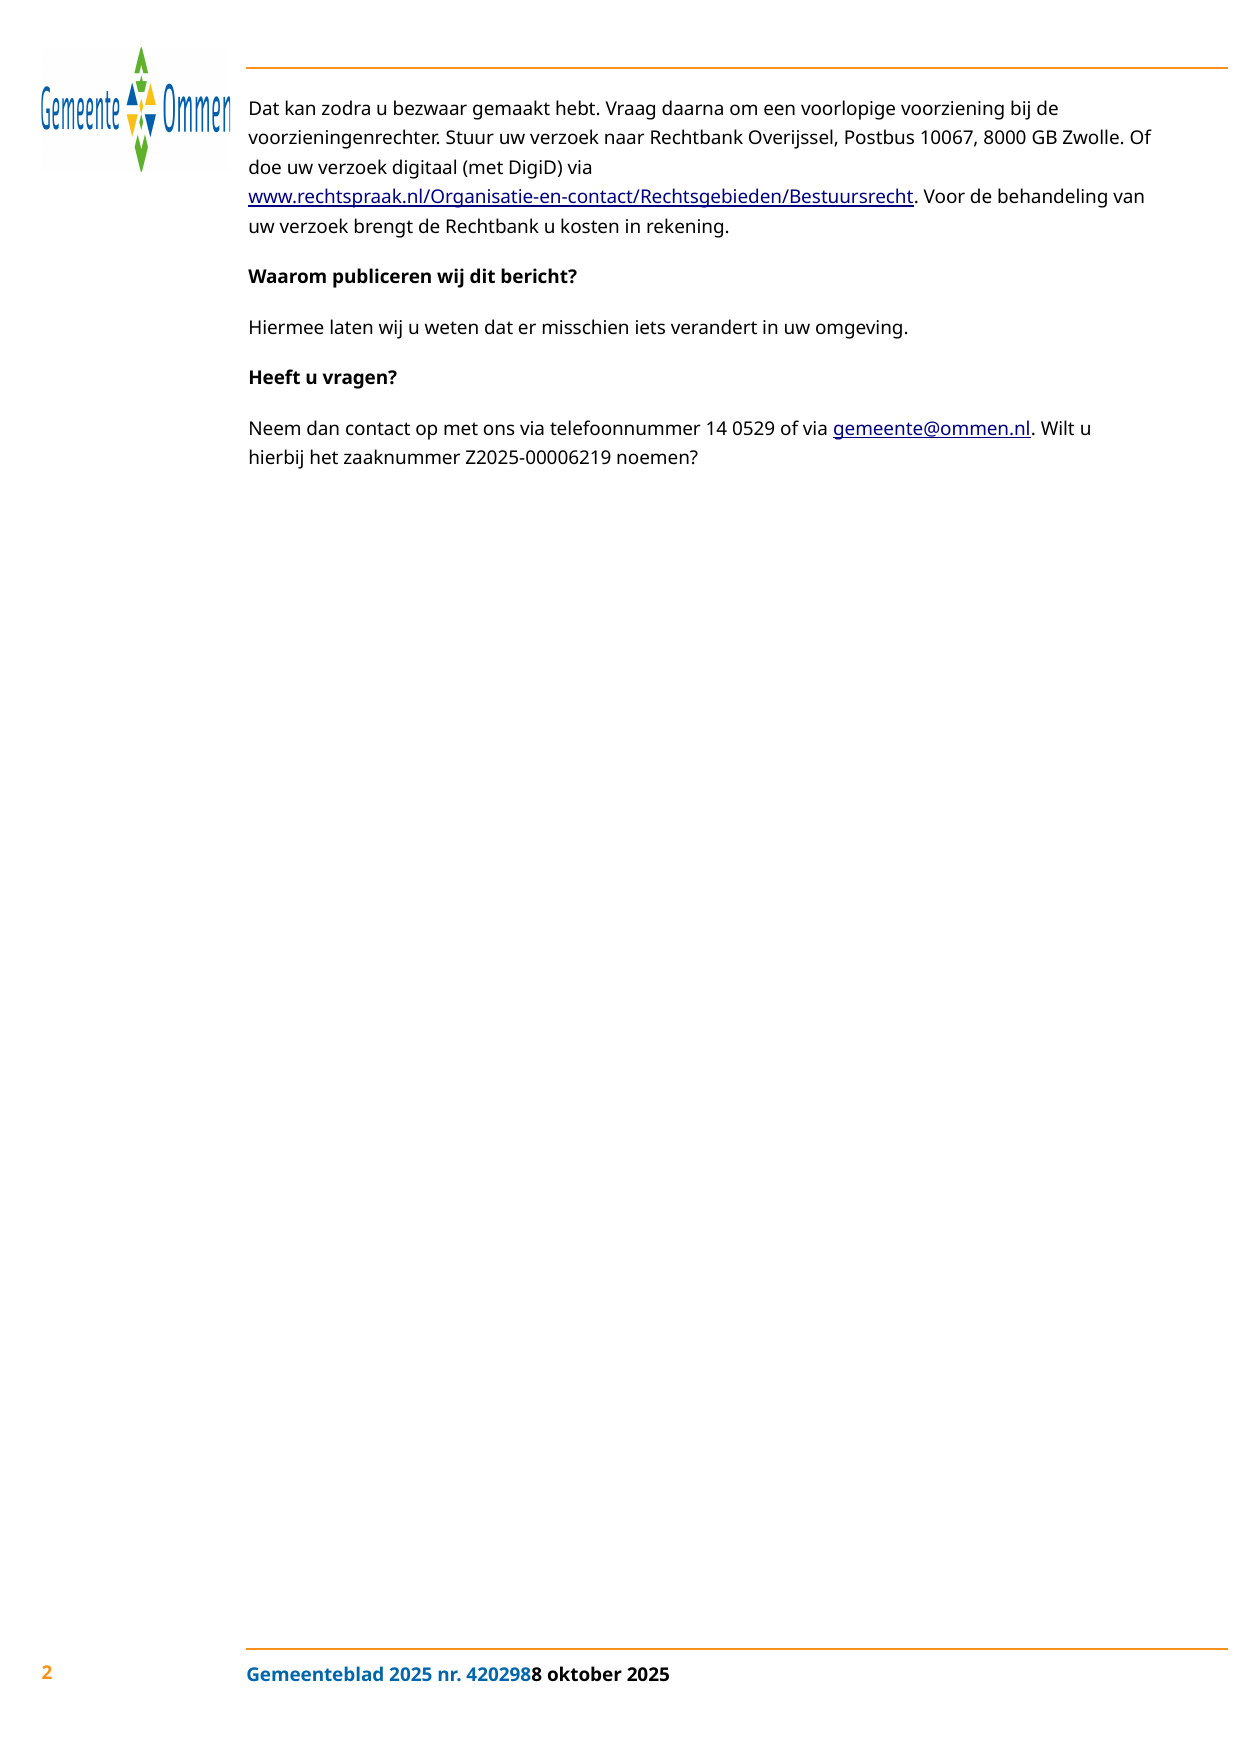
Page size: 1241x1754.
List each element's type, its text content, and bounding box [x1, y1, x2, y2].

text Neem dan contact op met ons via telefoonnummer 14 0529 of via gemeente@ommen.nl. Wilt u hierbij het zaaknummer Z2025-00006219 noemen? [248, 415, 1152, 470]
picture [41, 47, 231, 172]
text Heeft u vragen? [248, 364, 1152, 390]
text Dat kan zodra u bezwaar gemaakt hebt. Vraag daarna om een voorlopige voorziening bij de voorzieningenrechter. Stuur uw verzoek naar Rechtbank Overijssel, Postbus 10067, 8000 GB Zwolle. Of doe uw verzoek digitaal (met DigiD) via www.rechtspraak.nl/Organisatie-en-contact/Rechtsgebieden/Bestuursrecht. Voor de behandeling van uw verzoek brengt de Rechtbank u kosten in rekening. [248, 95, 1152, 239]
text Waarom publiceren wij dit bericht? [248, 263, 1152, 289]
text Hiermee laten wij u weten dat er misschien iets verandert in uw omgeving. [248, 314, 1152, 340]
